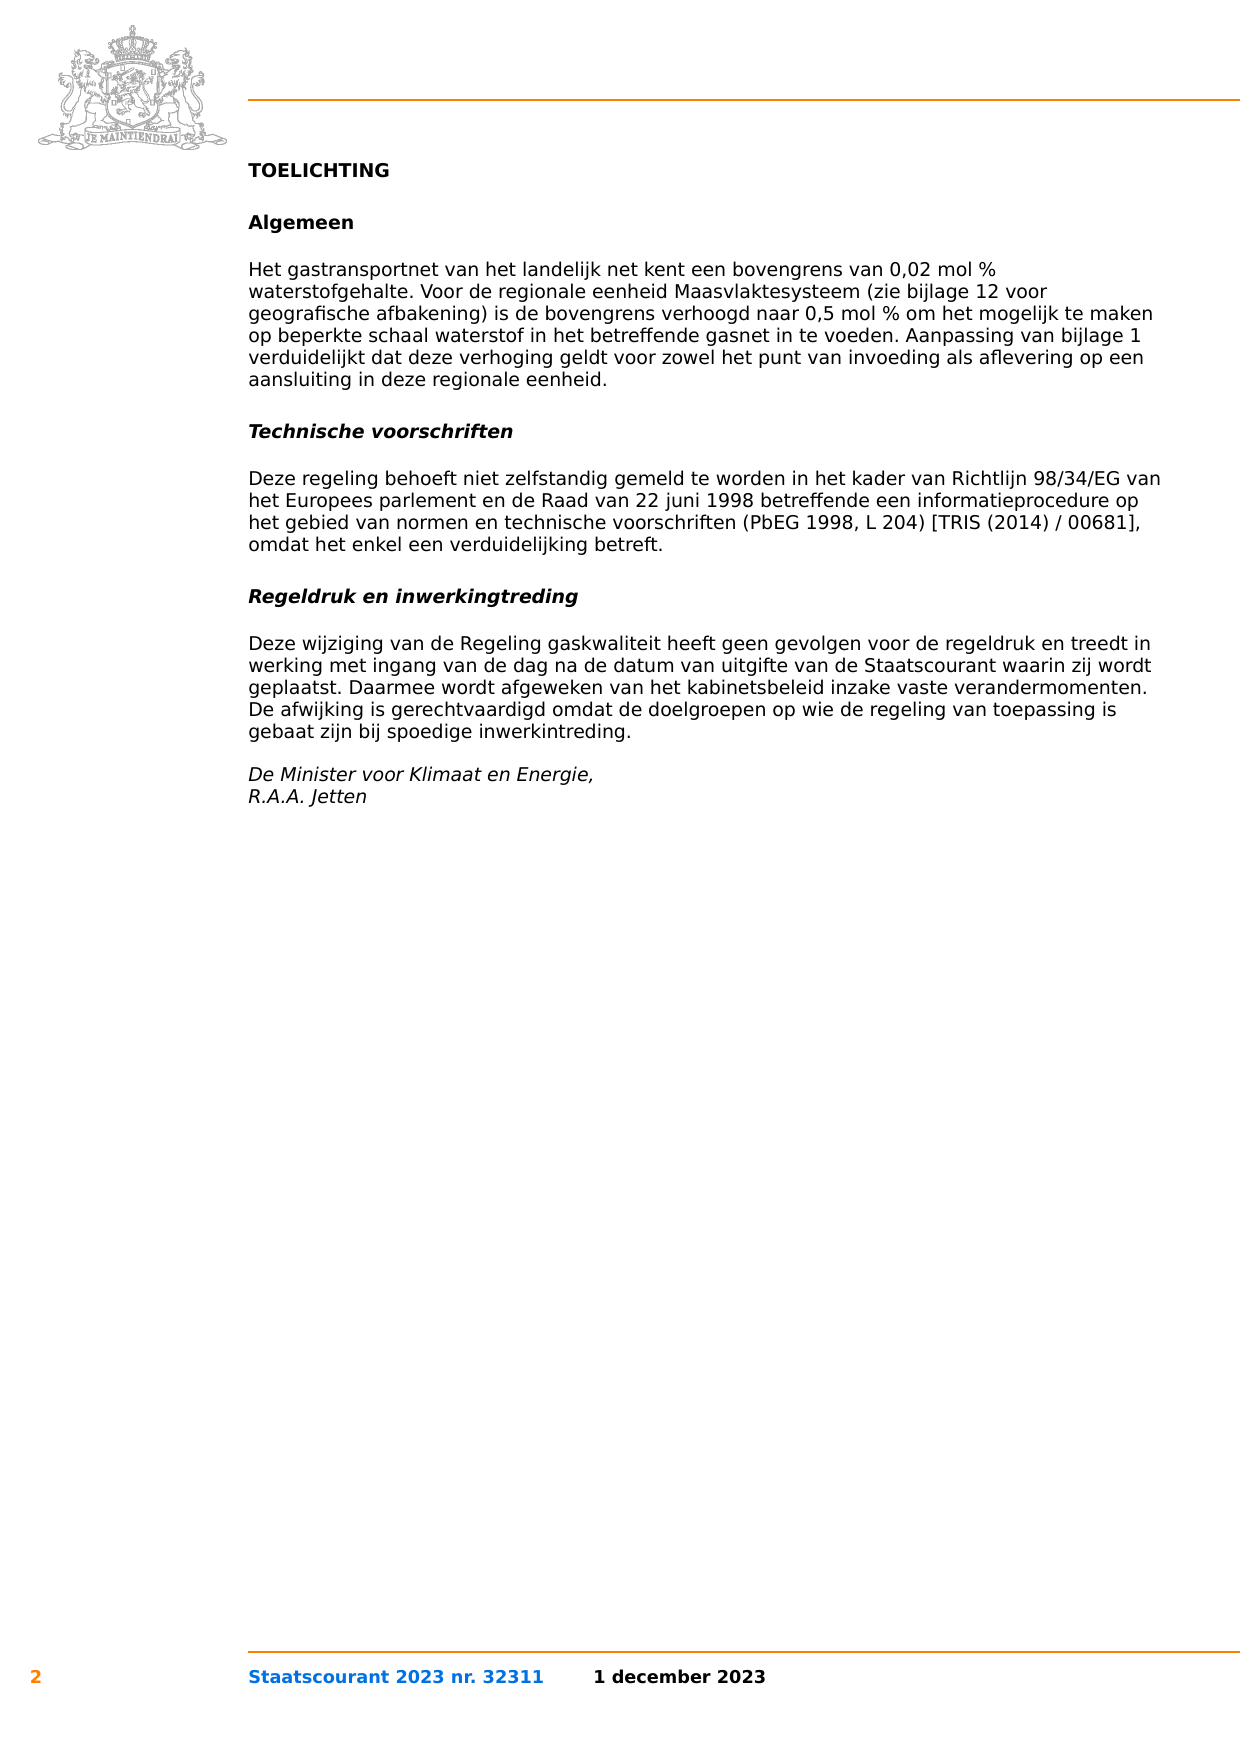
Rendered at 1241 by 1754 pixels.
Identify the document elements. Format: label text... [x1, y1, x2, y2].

subtitle Algemeen [248, 212, 1163, 234]
text Deze regeling behoeft niet zelfstandig gemeld te worden in het kader van Richtlijn 98/34/EG van het Europees parlement en de Raad van 22 juni 1998 betreffende een informatieprocedure op het gebied van normen en technische voorschriften (PbEG 1998, L 204) [TRIS (2014) / 00681], omdat het enkel een verduidelijking betreft. [248, 468, 1163, 556]
subtitle Technische voorschriften [248, 421, 1163, 443]
text Deze wijziging van de Regeling gaskwaliteit heeft geen gevolgen voor de regeldruk en treedt in werking met ingang van de dag na de datum van uitgifte van de Staatscourant waarin zij wordt geplaatst. Daarmee wordt afgeweken van het kabinetsbeleid inzake vaste verandermomenten. De afwijking is gerechtvaardigd omdat de doelgroepen op wie de regeling van toepassing is gebaat zijn bij spoedige inwerkintreding. [248, 633, 1163, 742]
picture [38, 25, 227, 150]
subtitle TOELICHTING [248, 160, 1163, 182]
text De Minister voor Klimaat en Energie, R.A.A. Jetten [248, 764, 1163, 808]
subtitle Regeldruk en inwerkingtreding [248, 586, 1163, 608]
text Het gastransportnet van het landelijk net kent een bovengrens van 0,02 mol % waterstofgehalte. Voor de regionale eenheid Maasvlaktesysteem (zie bijlage 12 voor geografische afbakening) is de bovengrens verhoogd naar 0,5 mol % om het mogelijk te maken op beperkte schaal waterstof in het betreffende gasnet in te voeden. Aanpassing van bijlage 1 verduidelijkt dat deze verhoging geldt voor zowel het punt van invoeding als aflevering op een aansluiting in deze regionale eenheid. [248, 259, 1163, 391]
